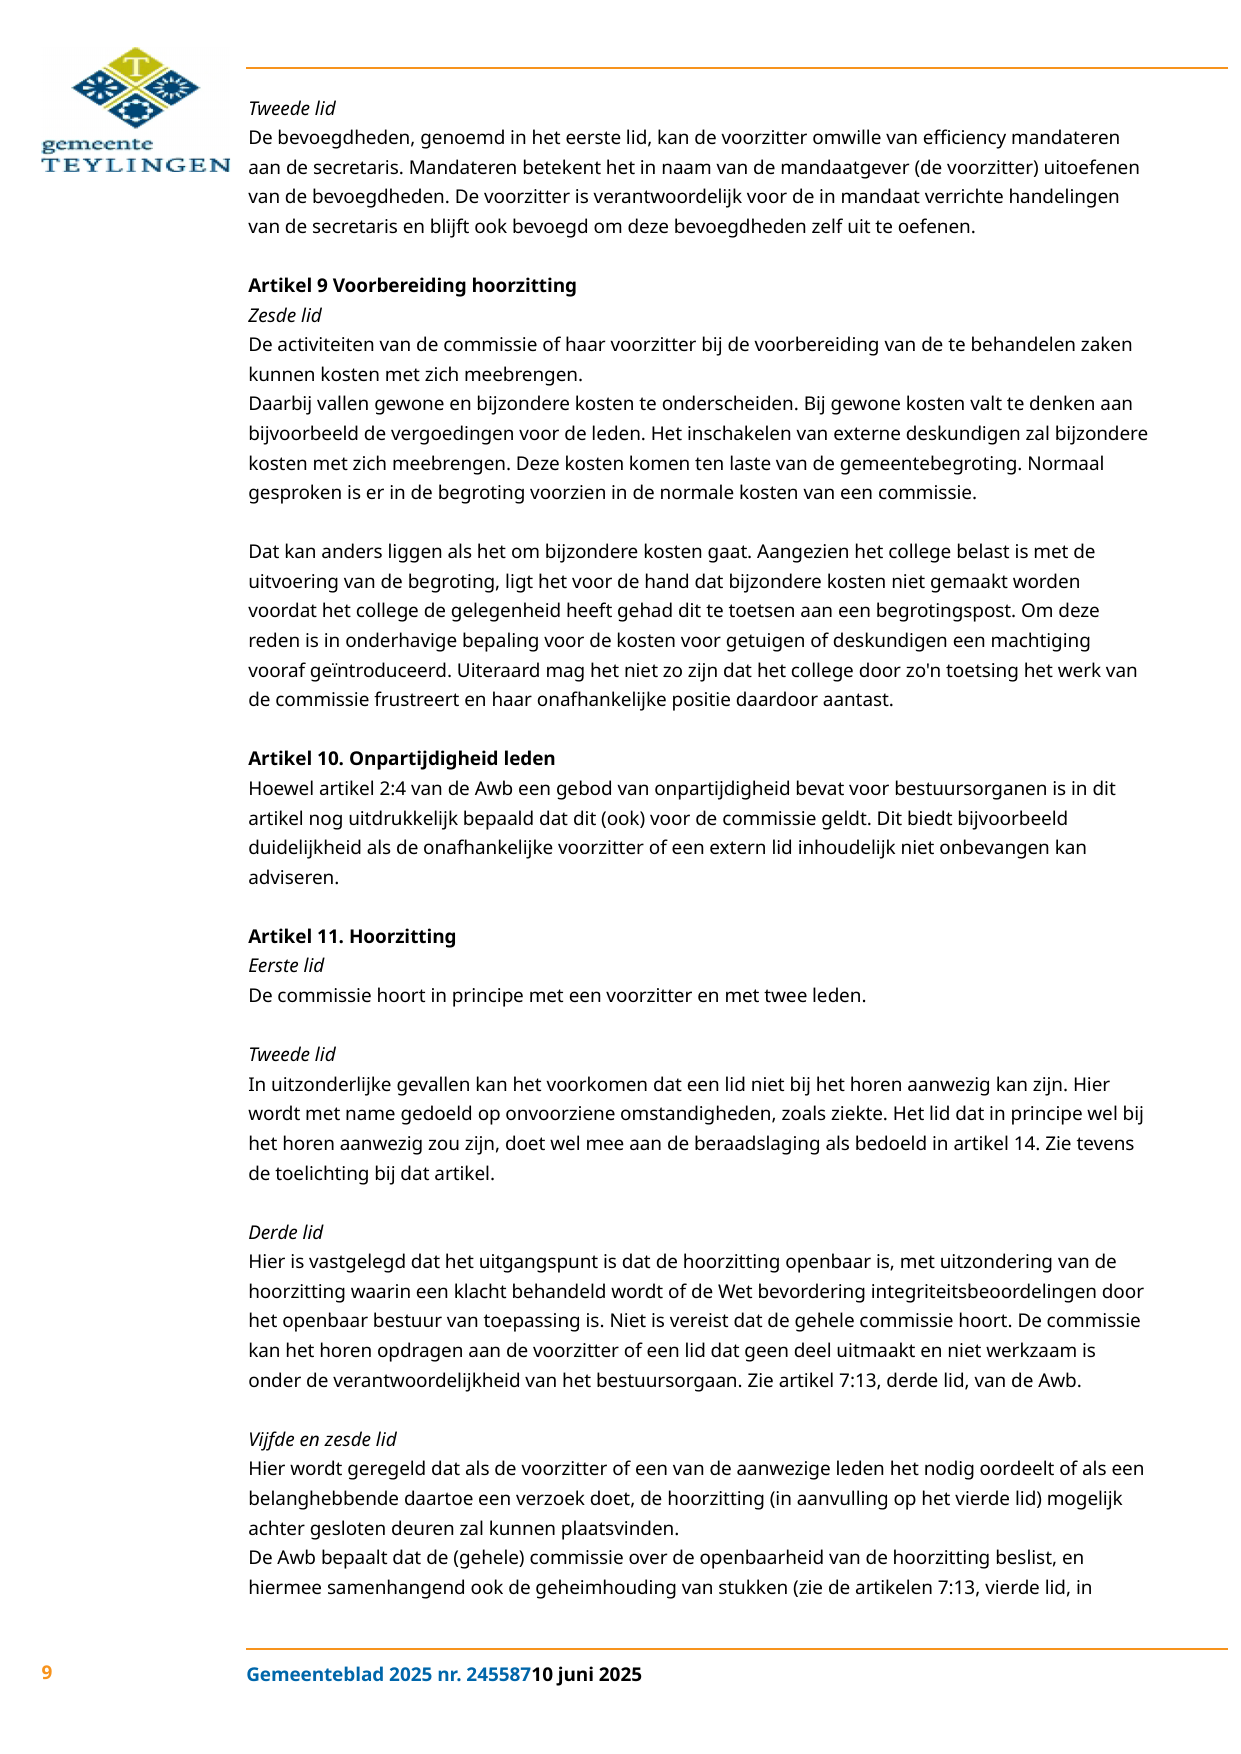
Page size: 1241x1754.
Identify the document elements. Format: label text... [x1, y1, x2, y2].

text Hier is vastgelegd dat het uitgangspunt is dat de hoorzitting openbaar is, met uitzondering van de hoorzitting waarin een klacht behandeld wordt of de Wet bevordering integriteitsbeoordelingen door het openbaar bestuur van toepassing is. Niet is vereist dat de gehele commissie hoort. De commissie kan het horen opdragen aan de voorzitter of een lid dat geen deel uitmaakt en niet werkzaam is onder de verantwoordelijkheid van het bestuursorgaan. Zie artikel 7:13, derde lid, van de Awb. [248, 1248, 1152, 1393]
text De Awb bepaalt dat de (gehele) commissie over de openbaarheid van de hoorzitting beslist, en hiermee samenhangend ook de geheimhouding van stukken (zie de artikelen 7:13, vierde lid, in [248, 1544, 1152, 1600]
text De activiteiten van de commissie of haar voorzitter bij de voorbereiding van de te behandelen zaken kunnen kosten met zich meebrengen. [248, 331, 1152, 387]
text Tweede lid [248, 95, 1152, 121]
text De commissie hoort in principe met een voorzitter en met twee leden. [248, 982, 1152, 1008]
text Eerste lid [248, 953, 1152, 978]
text Vijfde en zesde lid [248, 1426, 1152, 1452]
text Dat kan anders liggen als het om bijzondere kosten gaat. Aangezien het college belast is met de uitvoering van de begroting, ligt het voor de hand dat bijzondere kosten niet gemaakt worden voordat het college de gelegenheid heeft gehad dit te toetsen aan een begrotingspost. Om deze reden is in onderhavige bepaling voor de kosten voor getuigen of deskundigen een machtiging vooraf geïntroduceerd. Uiteraard mag het niet zo zijn dat het college door zo'n toetsing het werk van de commissie frustreert en haar onafhankelijke positie daardoor aantast. [248, 538, 1152, 712]
text Hier wordt geregeld dat als de voorzitter of een van de aanwezige leden het nodig oordeelt of als een belanghebbende daartoe een verzoek doet, de hoorzitting (in aanvulling op het vierde lid) mogelijk achter gesloten deuren zal kunnen plaatsvinden. [248, 1456, 1152, 1541]
text Hoewel artikel 2:4 van de Awb een gebod van onpartijdigheid bevat voor bestuursorganen is in dit artikel nog uitdrukkelijk bepaald dat dit (ook) voor de commissie geldt. Dit biedt bijvoorbeeld duidelijkheid als de onafhankelijke voorzitter of een extern lid inhoudelijk niet onbevangen kan adviseren. [248, 775, 1152, 890]
text De bevoegdheden, genoemd in het eerste lid, kan de voorzitter omwille van efficiency mandateren aan de secretaris. Mandateren betekent het in naam van de mandaatgever (de voorzitter) uitoefenen van de bevoegdheden. De voorzitter is verantwoordelijk voor de in mandaat verrichte handelingen van de secretaris en blijft ook bevoegd om deze bevoegdheden zelf uit te oefenen. [248, 124, 1152, 239]
picture [41, 47, 231, 172]
text Derde lid [248, 1219, 1152, 1245]
text Artikel 10. Onpartijdigheid leden [248, 746, 1152, 771]
text In uitzonderlijke gevallen kan het voorkomen dat een lid niet bij het horen aanwezig kan zijn. Hier wordt met name gedoeld op onvoorziene omstandigheden, zoals ziekte. Het lid dat in principe wel bij het horen aanwezig zou zijn, doet wel mee aan de beraadslaging als bedoeld in artikel 14. Zie tevens de toelichting bij dat artikel. [248, 1071, 1152, 1186]
text Tweede lid [248, 1041, 1152, 1067]
text Daarbij vallen gewone en bijzondere kosten te onderscheiden. Bij gewone kosten valt te denken aan bijvoorbeeld de vergoedingen voor de leden. Het inschakelen van externe deskundigen zal bijzondere kosten met zich meebrengen. Deze kosten komen ten laste van de gemeentebegroting. Normaal gesproken is er in de begroting voorzien in de normale kosten van een commissie. [248, 391, 1152, 505]
text Artikel 11. Hoorzitting [248, 923, 1152, 949]
text Zesde lid [248, 302, 1152, 328]
text Artikel 9 Voorbereiding hoorzitting [248, 272, 1152, 298]
